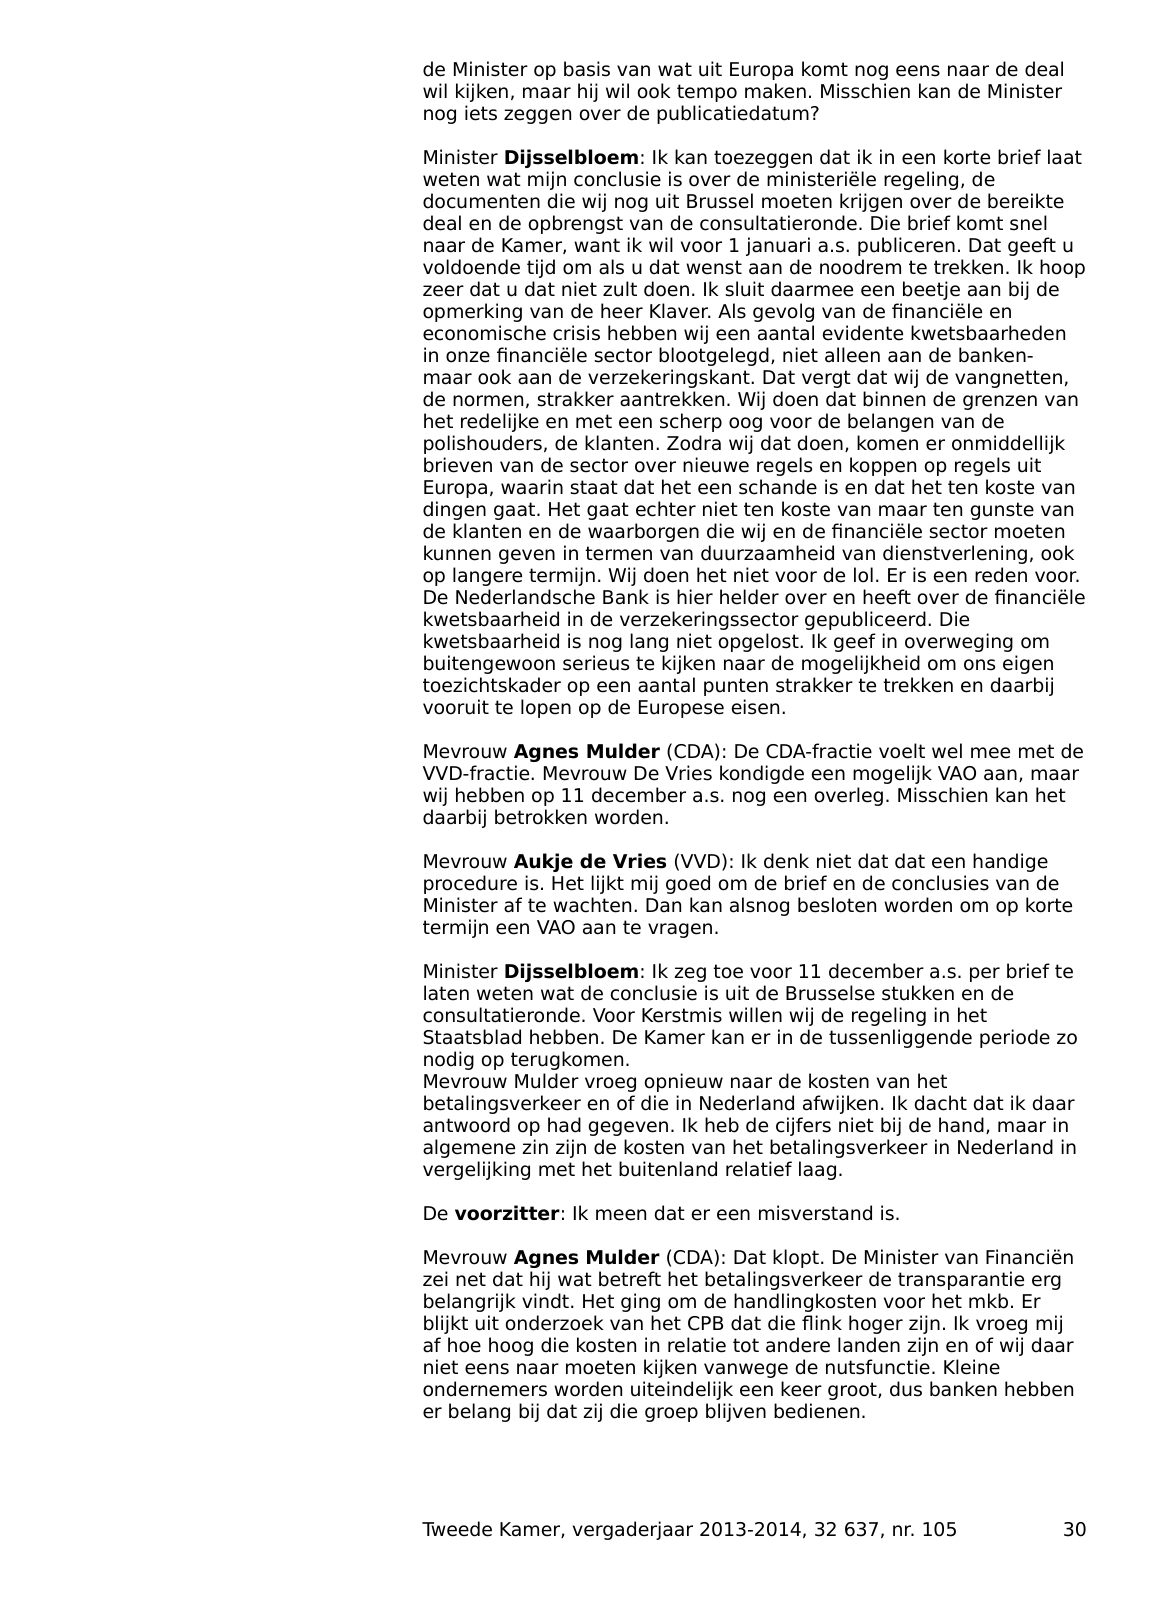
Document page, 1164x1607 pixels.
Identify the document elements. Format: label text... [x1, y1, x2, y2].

text De voorzitter: Ik meen dat er een misverstand is. [422, 1203, 1087, 1225]
text Mevrouw Aukje de Vries (VVD): Ik denk niet dat dat een handige procedure is. Het lijkt mij goed om de brief en de conclusies van de Minister af te wachten. Dan kan alsnog besloten worden om op korte termijn een VAO aan te vragen. [422, 851, 1087, 939]
text de Minister op basis van wat uit Europa komt nog eens naar de deal wil kijken, maar hij wil ook tempo maken. Misschien kan de Minister nog iets zeggen over de publicatiedatum? [422, 59, 1087, 125]
text Minister Dijsselbloem: Ik kan toezeggen dat ik in een korte brief laat weten wat mijn conclusie is over de ministeriële regeling, de documenten die wij nog uit Brussel moeten krijgen over de bereikte deal en de opbrengst van de consultatieronde. Die brief komt snel naar de Kamer, want ik wil voor 1 januari a.s. publiceren. Dat geeft u voldoende tijd om als u dat wenst aan de noodrem te trekken. Ik hoop zeer dat u dat niet zult doen. Ik sluit daarmee een beetje aan bij de opmerking van de heer Klaver. Als gevolg van de financiële en economische crisis hebben wij een aantal evidente kwetsbaarheden in onze financiële sector blootgelegd, niet alleen aan de banken- maar ook aan de verzekeringskant. Dat vergt dat wij de vangnetten, de normen, strakker aantrekken. Wij doen dat binnen de grenzen van het redelijke en met een scherp oog voor de belangen van de polishouders, de klanten. Zodra wij dat doen, komen er onmiddellijk brieven van de sector over nieuwe regels en koppen op regels uit Europa, waarin staat dat het een schande is en dat het ten koste van dingen gaat. Het gaat echter niet ten koste van maar ten gunste van de klanten en de waarborgen die wij en de financiële sector moeten kunnen geven in termen van duurzaamheid van dienstverlening, ook op langere termijn. Wij doen het niet voor de lol. Er is een reden voor. De Nederlandsche Bank is hier helder over en heeft over de financiële kwetsbaarheid in de verzekeringssector gepubliceerd. Die kwetsbaarheid is nog lang niet opgelost. Ik geef in overweging om buitengewoon serieus te kijken naar de mogelijkheid om ons eigen toezichtskader op een aantal punten strakker te trekken en daarbij vooruit te lopen op de Europese eisen. [422, 147, 1087, 719]
text Mevrouw Mulder vroeg opnieuw naar de kosten van het betalingsverkeer en of die in Nederland afwijken. Ik dacht dat ik daar antwoord op had gegeven. Ik heb de cijfers niet bij de hand, maar in algemene zin zijn de kosten van het betalingsverkeer in Nederland in vergelijking met het buitenland relatief laag. [422, 1071, 1087, 1181]
text Mevrouw Agnes Mulder (CDA): De CDA-fractie voelt wel mee met de VVD-fractie. Mevrouw De Vries kondigde een mogelijk VAO aan, maar wij hebben op 11 december a.s. nog een overleg. Misschien kan het daarbij betrokken worden. [422, 741, 1087, 829]
text Mevrouw Agnes Mulder (CDA): Dat klopt. De Minister van Financiën zei net dat hij wat betreft het betalingsverkeer de transparantie erg belangrijk vindt. Het ging om de handlingkosten voor het mkb. Er blijkt uit onderzoek van het CPB dat die flink hoger zijn. Ik vroeg mij af hoe hoog die kosten in relatie tot andere landen zijn en of wij daar niet eens naar moeten kijken vanwege de nutsfunctie. Kleine ondernemers worden uiteindelijk een keer groot, dus banken hebben er belang bij dat zij die groep blijven bedienen. [422, 1247, 1087, 1423]
text Minister Dijsselbloem: Ik zeg toe voor 11 december a.s. per brief te laten weten wat de conclusie is uit de Brusselse stukken en de consultatieronde. Voor Kerstmis willen wij de regeling in het Staatsblad hebben. De Kamer kan er in de tussenliggende periode zo nodig op terugkomen. [422, 961, 1087, 1071]
